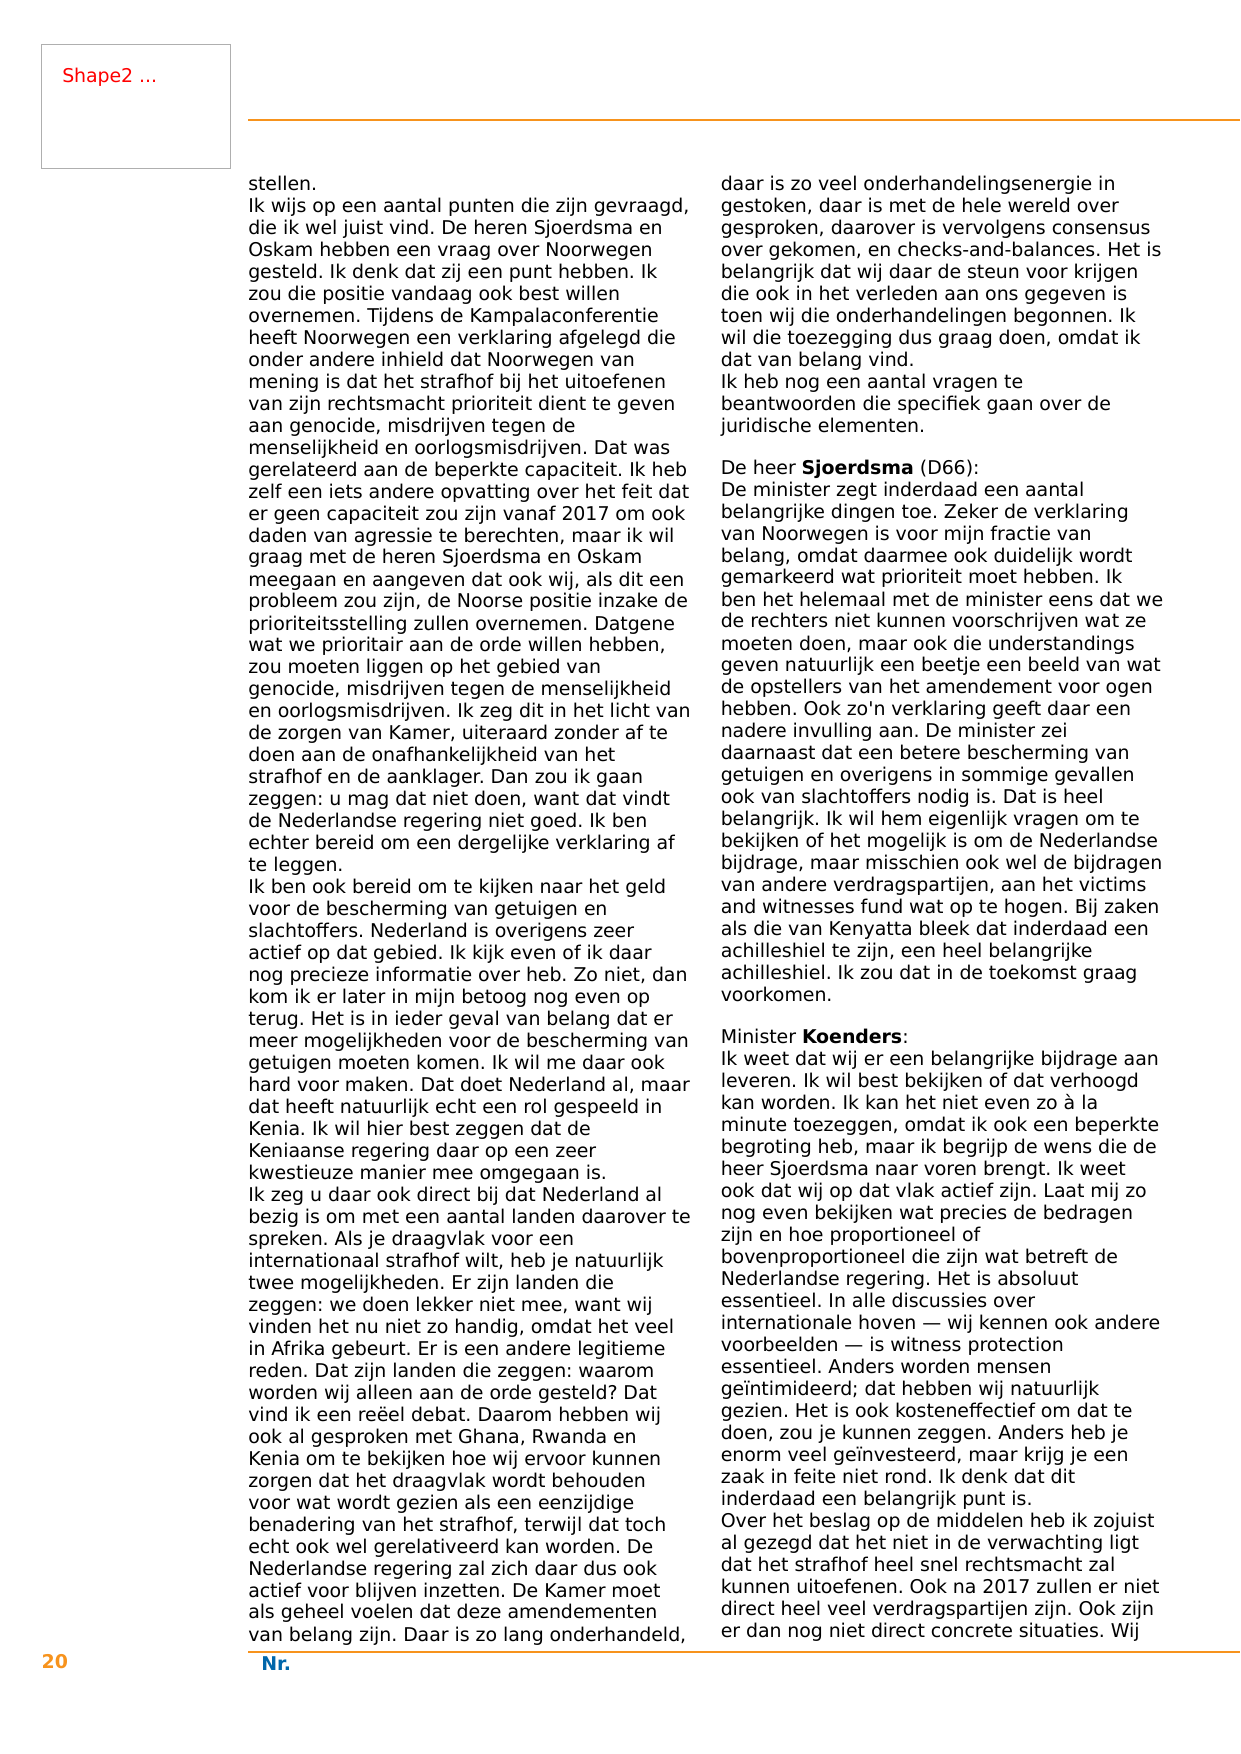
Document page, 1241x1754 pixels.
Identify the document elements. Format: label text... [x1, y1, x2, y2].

text De heer Sjoerdsma (D66): [721, 457, 1163, 478]
text Over het beslag op de middelen heb ik zojuist al gezegd dat het niet in de verwachting ligt dat het strafhof heel snel rechtsmacht zal kunnen uitoefenen. Ook na 2017 zullen er niet direct heel veel verdragspartijen zijn. Ook zijn er dan nog niet direct concrete situaties. Wij [721, 1509, 1163, 1641]
text Ik ben ook bereid om te kijken naar het geld voor de bescherming van getuigen en slachtoffers. Nederland is overigens zeer actief op dat gebied. Ik kijk even of ik daar nog precieze informatie over heb. Zo niet, dan kom ik er later in mijn betoog nog even op terug. Het is in ieder geval van belang dat er meer mogelijkheden voor de bescherming van getuigen moeten komen. Ik wil me daar ook hard voor maken. Dat doet Nederland al, maar dat heeft natuurlijk echt een rol gespeeld in Kenia. Ik wil hier best zeggen dat de Keniaanse regering daar op een zeer kwestieuze manier mee omgegaan is. [248, 876, 691, 1184]
text daar is zo veel onderhandelingsenergie in gestoken, daar is met de hele wereld over gesproken, daarover is vervolgens consensus over gekomen, en checks-and-balances. Het is belangrijk dat wij daar de steun voor krijgen die ook in het verleden aan ons gegeven is toen wij die onderhandelingen begonnen. Ik wil die toezegging dus graag doen, omdat ik dat van belang vind. [721, 173, 1163, 371]
text stellen. [248, 173, 691, 195]
text Ik wijs op een aantal punten die zijn gevraagd, die ik wel juist vind. De heren Sjoerdsma en Oskam hebben een vraag over Noorwegen gesteld. Ik denk dat zij een punt hebben. Ik zou die positie vandaag ook best willen overnemen. Tijdens de Kampalaconferentie heeft Noorwegen een verklaring afgelegd die onder andere inhield dat Noorwegen van mening is dat het strafhof bij het uitoefenen van zijn rechtsmacht prioriteit dient te geven aan genocide, misdrijven tegen de menselijkheid en oorlogsmisdrijven. Dat was gerelateerd aan de beperkte capaciteit. Ik heb zelf een iets andere opvatting over het feit dat er geen capaciteit zou zijn vanaf 2017 om ook daden van agressie te berechten, maar ik wil graag met de heren Sjoerdsma en Oskam meegaan en aangeven dat ook wij, als dit een probleem zou zijn, de Noorse positie inzake de prioriteitsstelling zullen overnemen. Datgene wat we prioritair aan de orde willen hebben, zou moeten liggen op het gebied van genocide, misdrijven tegen de menselijkheid en oorlogsmisdrijven. Ik zeg dit in het licht van de zorgen van Kamer, uiteraard zonder af te doen aan de onafhankelijkheid van het strafhof en de aanklager. Dan zou ik gaan zeggen: u mag dat niet doen, want dat vindt de Nederlandse regering niet goed. Ik ben echter bereid om een dergelijke verklaring af te leggen. [248, 195, 691, 876]
text De minister zegt inderdaad een aantal belangrijke dingen toe. Zeker de verklaring van Noorwegen is voor mijn fractie van belang, omdat daarmee ook duidelijk wordt gemarkeerd wat prioriteit moet hebben. Ik ben het helemaal met de minister eens dat we de rechters niet kunnen voorschrijven wat ze moeten doen, maar ook die understandings geven natuurlijk een beetje een beeld van wat de opstellers van het amendement voor ogen hebben. Ook zo'n verklaring geeft daar een nadere invulling aan. De minister zei daarnaast dat een betere bescherming van getuigen en overigens in sommige gevallen ook van slachtoffers nodig is. Dat is heel belangrijk. Ik wil hem eigenlijk vragen om te bekijken of het mogelijk is om de Nederlandse bijdrage, maar misschien ook wel de bijdragen van andere verdragspartijen, aan het victims and witnesses fund wat op te hogen. Bij zaken als die van Kenyatta bleek dat inderdaad een achilleshiel te zijn, een heel belangrijke achilleshiel. Ik zou dat in de toekomst graag voorkomen. [721, 478, 1163, 1006]
text Minister Koenders: [721, 1026, 1163, 1048]
text Ik weet dat wij er een belangrijke bijdrage aan leveren. Ik wil best bekijken of dat verhoogd kan worden. Ik kan het niet even zo à la minute toezeggen, omdat ik ook een beperkte begroting heb, maar ik begrijp de wens die de heer Sjoerdsma naar voren brengt. Ik weet ook dat wij op dat vlak actief zijn. Laat mij zo nog even bekijken wat precies de bedragen zijn en hoe proportioneel of bovenproportioneel die zijn wat betreft de Nederlandse regering. Het is absoluut essentieel. In alle discussies over internationale hoven — wij kennen ook andere voorbeelden — is witness protection essentieel. Anders worden mensen geïntimideerd; dat hebben wij natuurlijk gezien. Het is ook kosteneffectief om dat te doen, zou je kunnen zeggen. Anders heb je enorm veel geïnvesteerd, maar krijg je een zaak in feite niet rond. Ik denk dat dit inderdaad een belangrijk punt is. [721, 1048, 1163, 1509]
text Ik zeg u daar ook direct bij dat Nederland al bezig is om met een aantal landen daarover te spreken. Als je draagvlak voor een internationaal strafhof wilt, heb je natuurlijk twee mogelijkheden. Er zijn landen die zeggen: we doen lekker niet mee, want wij vinden het nu niet zo handig, omdat het veel in Afrika gebeurt. Er is een andere legitieme reden. Dat zijn landen die zeggen: waarom worden wij alleen aan de orde gesteld? Dat vind ik een reëel debat. Daarom hebben wij ook al gesproken met Ghana, Rwanda en Kenia om te bekijken hoe wij ervoor kunnen zorgen dat het draagvlak wordt behouden voor wat wordt gezien als een eenzijdige benadering van het strafhof, terwijl dat toch echt ook wel gerelativeerd kan worden. De Nederlandse regering zal zich daar dus ook actief voor blijven inzetten. De Kamer moet als geheel voelen dat deze amendementen van belang zijn. Daar is zo lang onderhandeld, [248, 1184, 691, 1645]
text Ik heb nog een aantal vragen te beantwoorden die specifiek gaan over de juridische elementen. [721, 371, 1163, 437]
